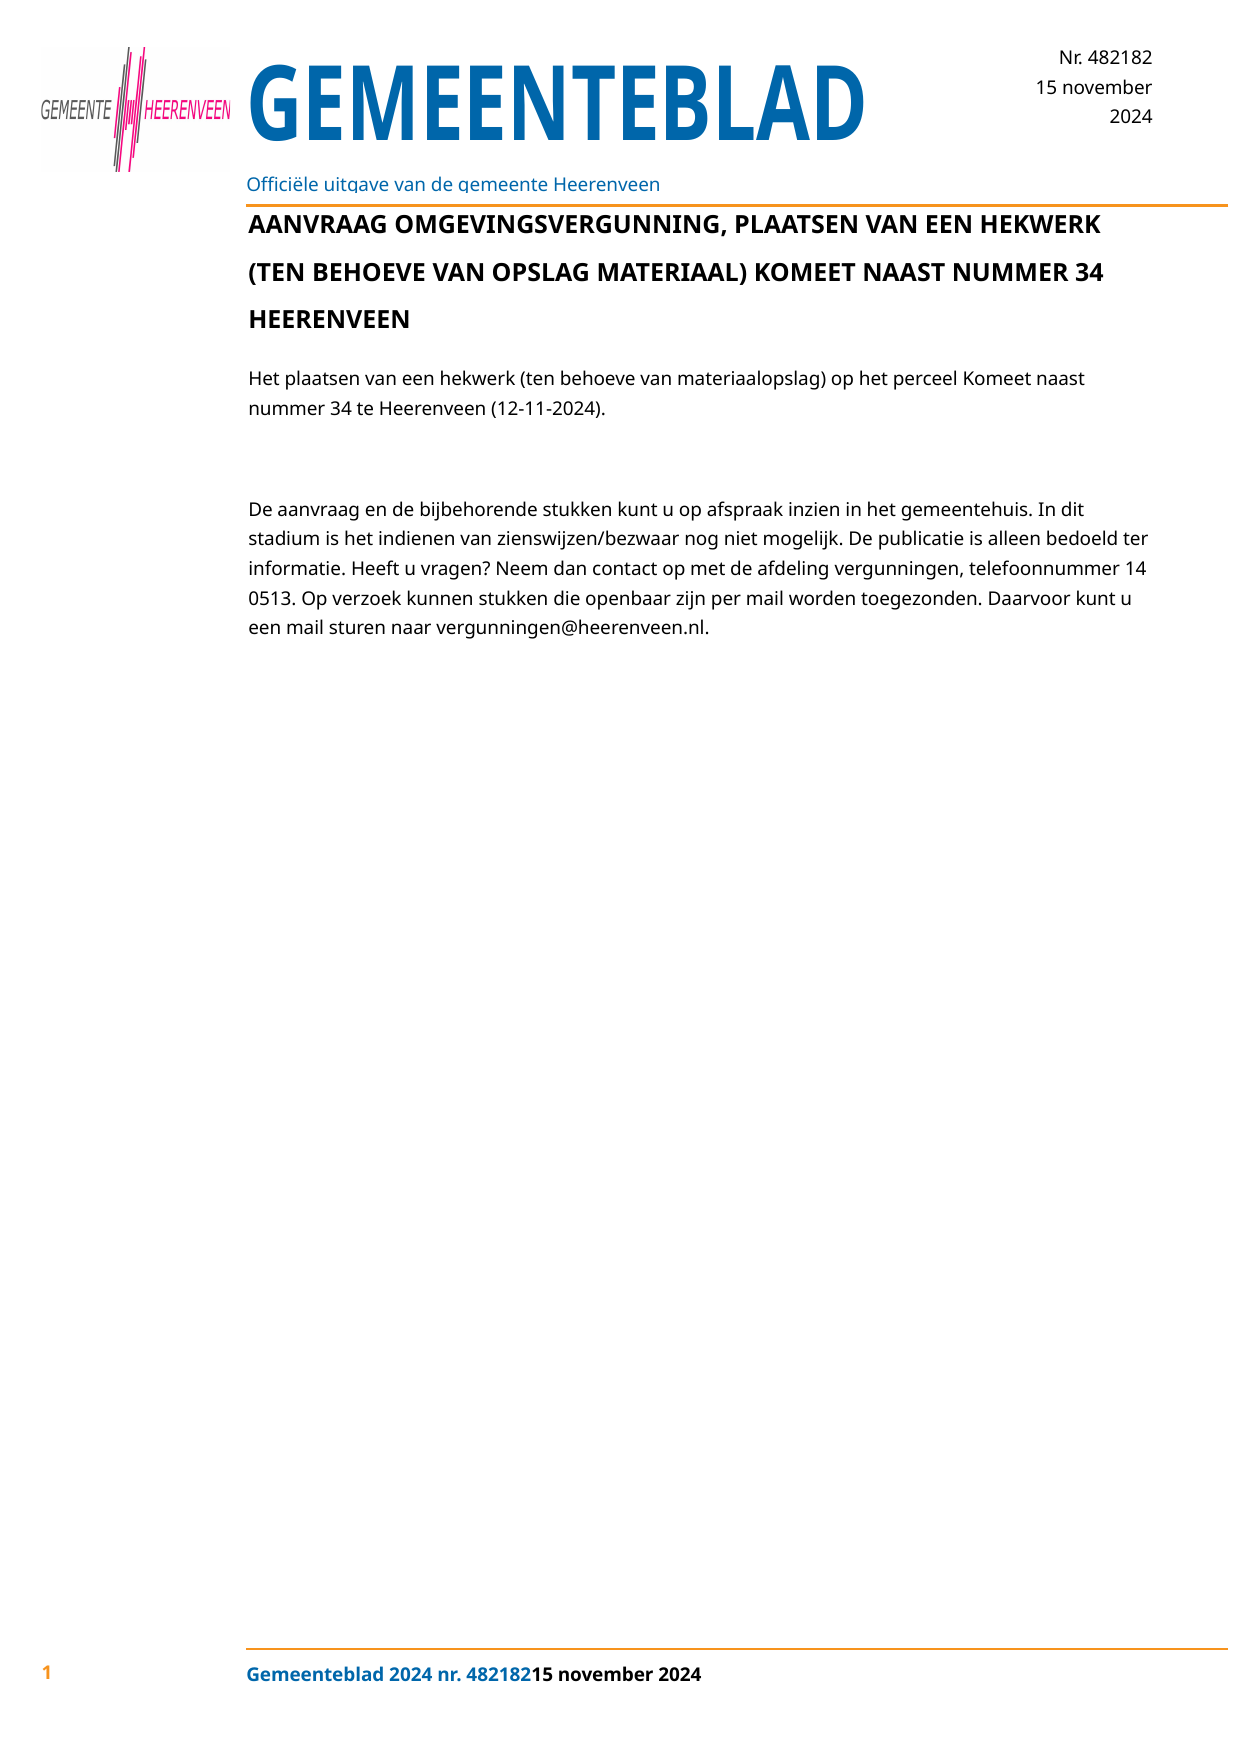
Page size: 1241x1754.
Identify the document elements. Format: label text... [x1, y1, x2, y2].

text Het plaatsen van een hekwerk (ten behoeve van materiaalopslag) op het perceel Komeet naast nummer 34 te Heerenveen (12-11-2024). [248, 366, 1152, 421]
text AANVRAAG OMGEVINGSVERGUNNING, PLAATSEN VAN EEN HEKWERK (TEN BEHOEVE VAN OPSLAG MATERIAAL) KOMEET NAAST NUMMER 34 HEERENVEEN [248, 207, 1152, 336]
text De aanvraag en de bijbehorende stukken kunt u op afspraak inzien in het gemeentehuis. In dit stadium is het indienen van zienswijzen/bezwaar nog niet mogelijk. De publicatie is alleen bedoeld ter informatie. Heeft u vragen? Neem dan contact op met de afdeling vergunningen, telefoonnummer 14 0513. Op verzoek kunnen stukken die openbaar zijn per mail worden toegezonden. Daarvoor kunt u een mail sturen naar vergunningen@heerenveen.nl. [248, 496, 1152, 640]
picture [41, 47, 231, 172]
